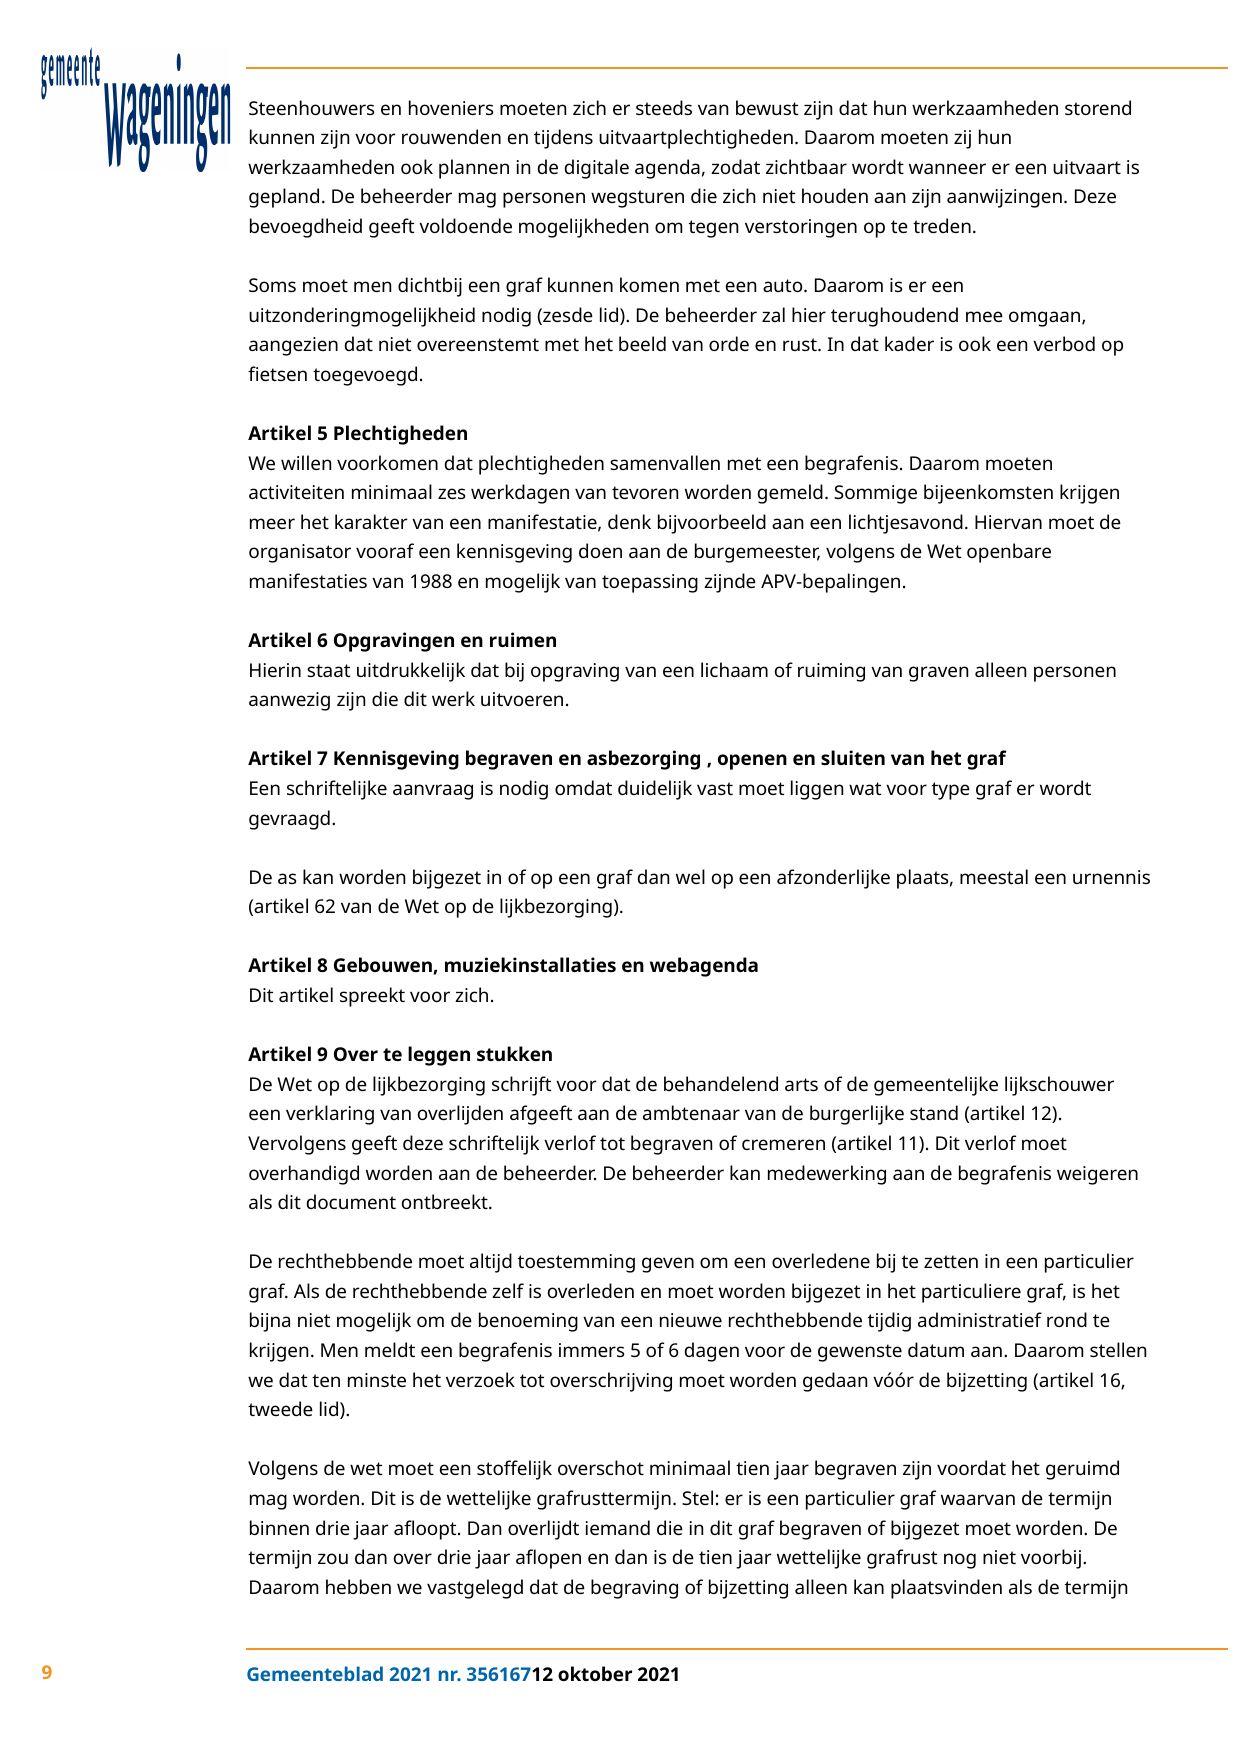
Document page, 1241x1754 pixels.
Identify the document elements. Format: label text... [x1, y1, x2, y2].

text Artikel 9 Over te leggen stukken [248, 1041, 1152, 1067]
text We willen voorkomen dat plechtigheden samenvallen met een begrafenis. Daarom moeten activiteiten minimaal zes werkdagen van tevoren worden gemeld. Sommige bijeenkomsten krijgen meer het karakter van een manifestatie, denk bijvoorbeeld aan een lichtjesavond. Hiervan moet de organisator vooraf een kennisgeving doen aan de burgemeester, volgens de Wet openbare manifestaties van 1988 en mogelijk van toepassing zijnde APV-bepalingen. [248, 450, 1152, 594]
text Artikel 5 Plechtigheden [248, 420, 1152, 446]
text Artikel 8 Gebouwen, muziekinstallaties en webagenda [248, 953, 1152, 978]
text Artikel 6 Opgravingen en ruimen [248, 627, 1152, 653]
text Soms moet men dichtbij een graf kunnen komen met een auto. Daarom is er een uitzonderingmogelijkheid nodig (zesde lid). De beheerder zal hier terughoudend mee omgaan, aangezien dat niet overeenstemt met het beeld van orde en rust. In dat kader is ook een verbod op fietsen toegevoegd. [248, 272, 1152, 387]
text Hierin staat uitdrukkelijk dat bij opgraving van een lichaam of ruiming van graven alleen personen aanwezig zijn die dit werk uitvoeren. [248, 657, 1152, 712]
text Artikel 7 Kennisgeving begraven en asbezorging , openen en sluiten van het graf [248, 746, 1152, 771]
text De rechthebbende moet altijd toestemming geven om een overledene bij te zetten in een particulier graf. Als de rechthebbende zelf is overleden en moet worden bijgezet in het particuliere graf, is het bijna niet mogelijk om de benoeming van een nieuwe rechthebbende tijdig administratief rond te krijgen. Men meldt een begrafenis immers 5 of 6 dagen voor de gewenste datum aan. Daarom stellen we dat ten minste het verzoek tot overschrijving moet worden gedaan vóór de bijzetting (artikel 16, tweede lid). [248, 1248, 1152, 1422]
text Volgens de wet moet een stoffelijk overschot minimaal tien jaar begraven zijn voordat het geruimd mag worden. Dit is de wettelijke grafrusttermijn. Stel: er is een particulier graf waarvan de termijn binnen drie jaar afloopt. Dan overlijdt iemand die in dit graf begraven of bijgezet moet worden. De termijn zou dan over drie jaar aflopen en dan is de tien jaar wettelijke grafrust nog niet voorbij. Daarom hebben we vastgelegd dat de begraving of bijzetting alleen kan plaatsvinden als de termijn [248, 1456, 1152, 1600]
text Een schriftelijke aanvraag is nodig omdat duidelijk vast moet liggen wat voor type graf er wordt gevraagd. [248, 775, 1152, 831]
text Dit artikel spreekt voor zich. [248, 982, 1152, 1008]
text Steenhouwers en hoveniers moeten zich er steeds van bewust zijn dat hun werkzaamheden storend kunnen zijn voor rouwenden en tijdens uitvaartplechtigheden. Daarom moeten zij hun werkzaamheden ook plannen in de digitale agenda, zodat zichtbaar wordt wanneer er een uitvaart is gepland. De beheerder mag personen wegsturen die zich niet houden aan zijn aanwijzingen. Deze bevoegdheid geeft voldoende mogelijkheden om tegen verstoringen op te treden. [248, 95, 1152, 239]
text De Wet op de lijkbezorging schrijft voor dat de behandelend arts of de gemeentelijke lijkschouwer een verklaring van overlijden afgeeft aan de ambtenaar van de burgerlijke stand (artikel 12). Vervolgens geeft deze schriftelijk verlof tot begraven of cremeren (artikel 11). Dit verlof moet overhandigd worden aan de beheerder. De beheerder kan medewerking aan de begrafenis weigeren als dit document ontbreekt. [248, 1071, 1152, 1215]
picture [41, 47, 231, 172]
text De as kan worden bijgezet in of op een graf dan wel op een afzonderlijke plaats, meestal een urnennis (artikel 62 van de Wet op de lijkbezorging). [248, 864, 1152, 919]
